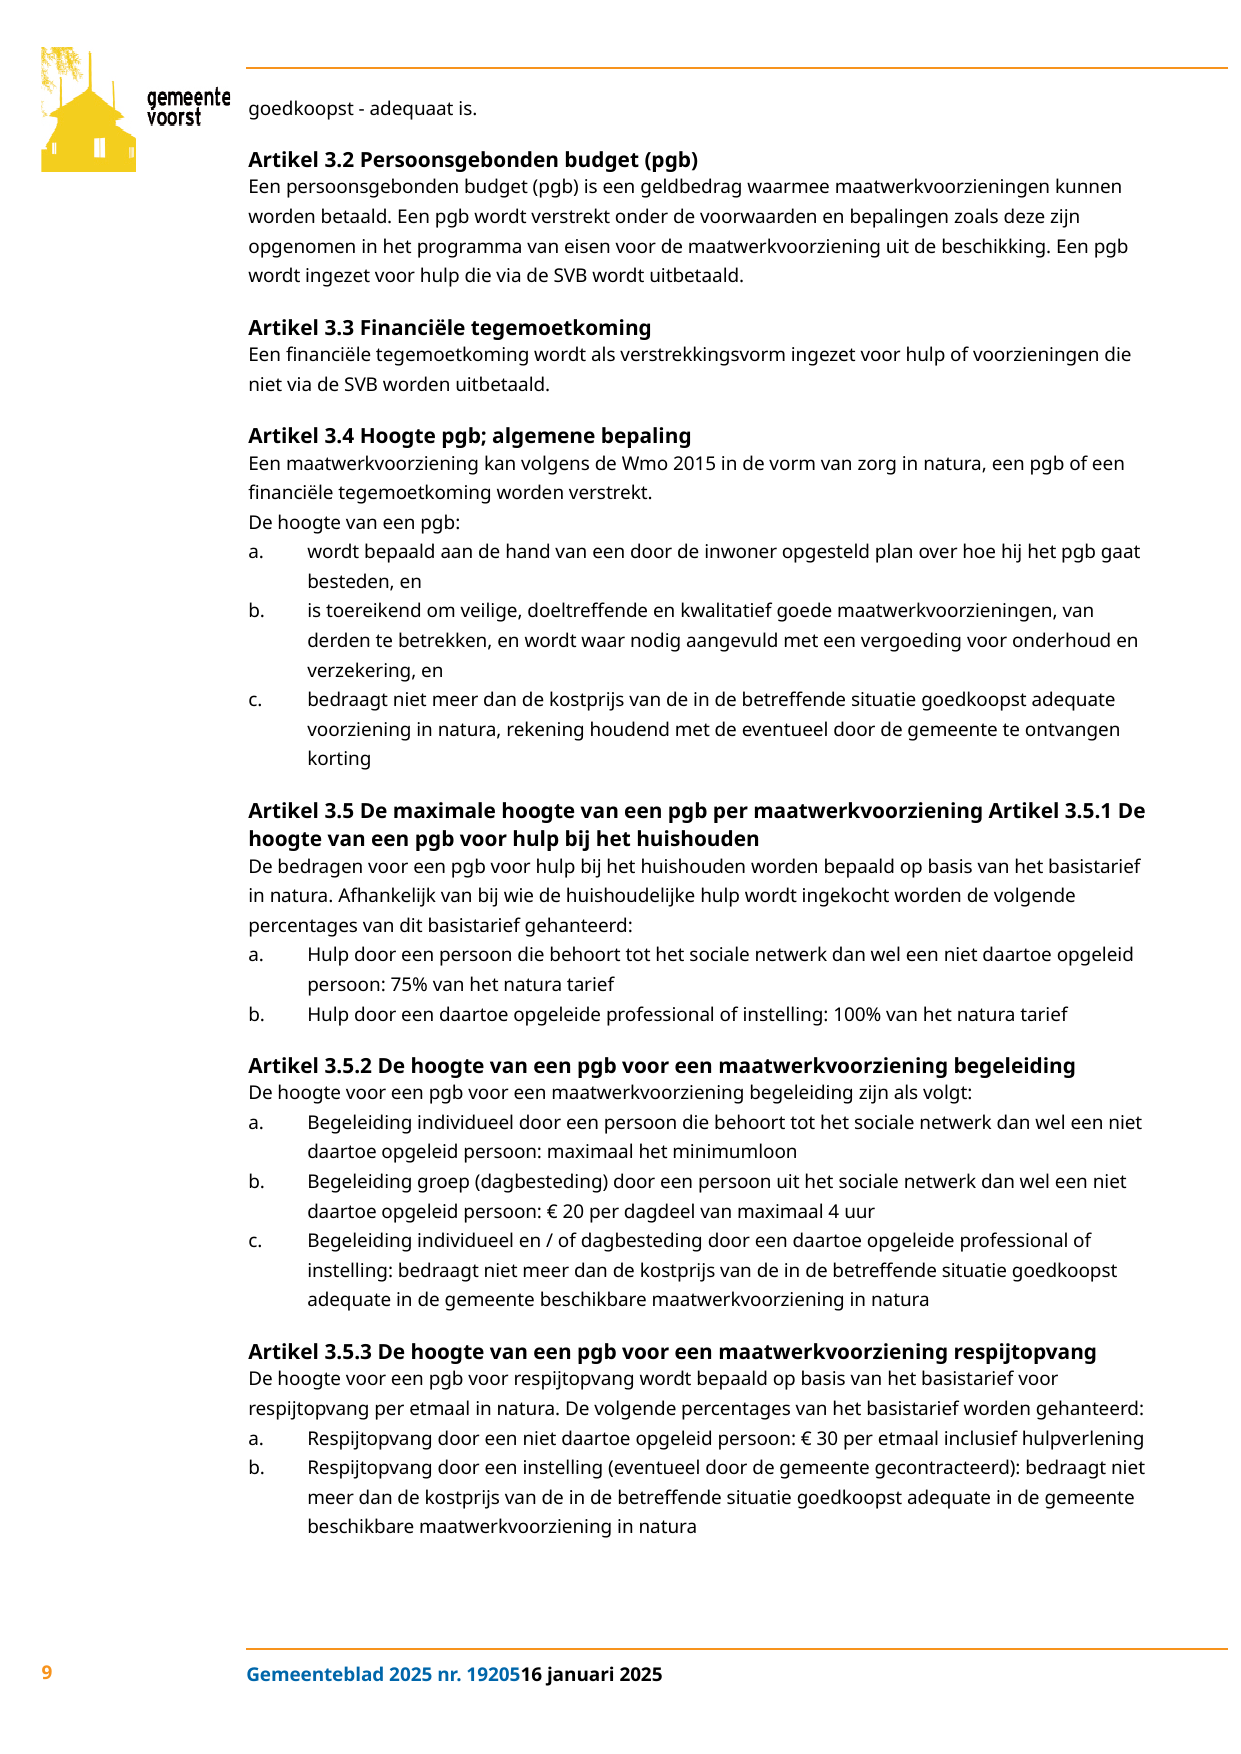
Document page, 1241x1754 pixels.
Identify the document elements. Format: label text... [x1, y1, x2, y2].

list Begeleiding individueel door een persoon die behoort tot het sociale netwerk dan wel een niet daartoe opgeleid persoon: maximaal het minimumloon [248, 1109, 1152, 1164]
list Begeleiding groep (dagbesteding) door een persoon uit het sociale netwerk dan wel een niet daartoe opgeleid persoon: € 20 per dagdeel van maximaal 4 uur [248, 1168, 1152, 1224]
text Een financiële tegemoetkoming wordt als verstrekkingsvorm ingezet voor hulp of voorzieningen die niet via de SVB worden uitbetaald. [248, 341, 1152, 397]
list bedraagt niet meer dan de kostprijs van de in de betreffende situatie goedkoopst adequate voorziening in natura, rekening houdend met de eventueel door de gemeente te ontvangen korting [248, 686, 1152, 771]
list is toereikend om veilige, doeltreffende en kwalitatief goede maatwerkvoorzieningen, van derden te betrekken, en wordt waar nodig aangevuld met een vergoeding voor onderhoud en verzekering, en [248, 598, 1152, 682]
text Artikel 3.3 Financiële tegemoetkoming [248, 313, 1152, 341]
text Een persoonsgebonden budget (pgb) is een geldbedrag waarmee maatwerkvoorzieningen kunnen worden betaald. Een pgb wordt verstrekt onder de voorwaarden en bepalingen zoals deze zijn opgenomen in het programma van eisen voor de maatwerkvoorziening uit de beschikking. Een pgb wordt ingezet voor hulp die via de SVB wordt uitbetaald. [248, 174, 1152, 288]
list wordt bepaald aan de hand van een door de inwoner opgesteld plan over hoe hij het pgb gaat besteden, en [248, 538, 1152, 594]
list Respijtopvang door een instelling (eventueel door de gemeente gecontracteerd): bedraagt niet meer dan de kostprijs van de in de betreffende situatie goedkoopst adequate in de gemeente beschikbare maatwerkvoorziening in natura [248, 1454, 1152, 1539]
list Hulp door een daartoe opgeleide professional of instelling: 100% van het natura tarief [248, 1001, 1152, 1026]
list Respijtopvang door een niet daartoe opgeleid persoon: € 30 per etmaal inclusief hulpverlening [248, 1425, 1152, 1450]
text Artikel 3.4 Hoogte pgb; algemene bepaling [248, 421, 1152, 450]
text De hoogte voor een pgb voor een maatwerkvoorziening begeleiding zijn als volgt: [248, 1079, 1152, 1105]
text Artikel 3.2 Persoonsgebonden budget (pgb) [248, 145, 1152, 174]
text Artikel 3.5.2 De hoogte van een pgb voor een maatwerkvoorziening begeleiding [248, 1051, 1152, 1079]
list Hulp door een persoon die behoort tot het sociale netwerk dan wel een niet daartoe opgeleid persoon: 75% van het natura tarief [248, 942, 1152, 997]
text De bedragen voor een pgb voor hulp bij het huishouden worden bepaald op basis van het basistarief in natura. Afhankelijk van bij wie de huishoudelijke hulp wordt ingekocht worden de volgende percentages van dit basistarief gehanteerd: [248, 853, 1152, 938]
text De hoogte van een pgb: [248, 509, 1152, 534]
picture [41, 47, 231, 172]
text Artikel 3.5.3 De hoogte van een pgb voor een maatwerkvoorziening respijtopvang [248, 1337, 1152, 1366]
text Een maatwerkvoorziening kan volgens de Wmo 2015 in de vorm van zorg in natura, een pgb of een financiële tegemoetkoming worden verstrekt. [248, 450, 1152, 505]
text goedkoopst - adequaat is. [248, 95, 1152, 121]
text Artikel 3.5 De maximale hoogte van een pgb per maatwerkvoorziening Artikel 3.5.1 De hoogte van een pgb voor hulp bij het huishouden [248, 796, 1152, 853]
text De hoogte voor een pgb voor respijtopvang wordt bepaald op basis van het basistarief voor respijtopvang per etmaal in natura. De volgende percentages van het basistarief worden gehanteerd: [248, 1366, 1152, 1421]
list Begeleiding individueel en / of dagbesteding door een daartoe opgeleide professional of instelling: bedraagt niet meer dan de kostprijs van de in de betreffende situatie goedkoopst adequate in de gemeente beschikbare maatwerkvoorziening in natura [248, 1227, 1152, 1312]
